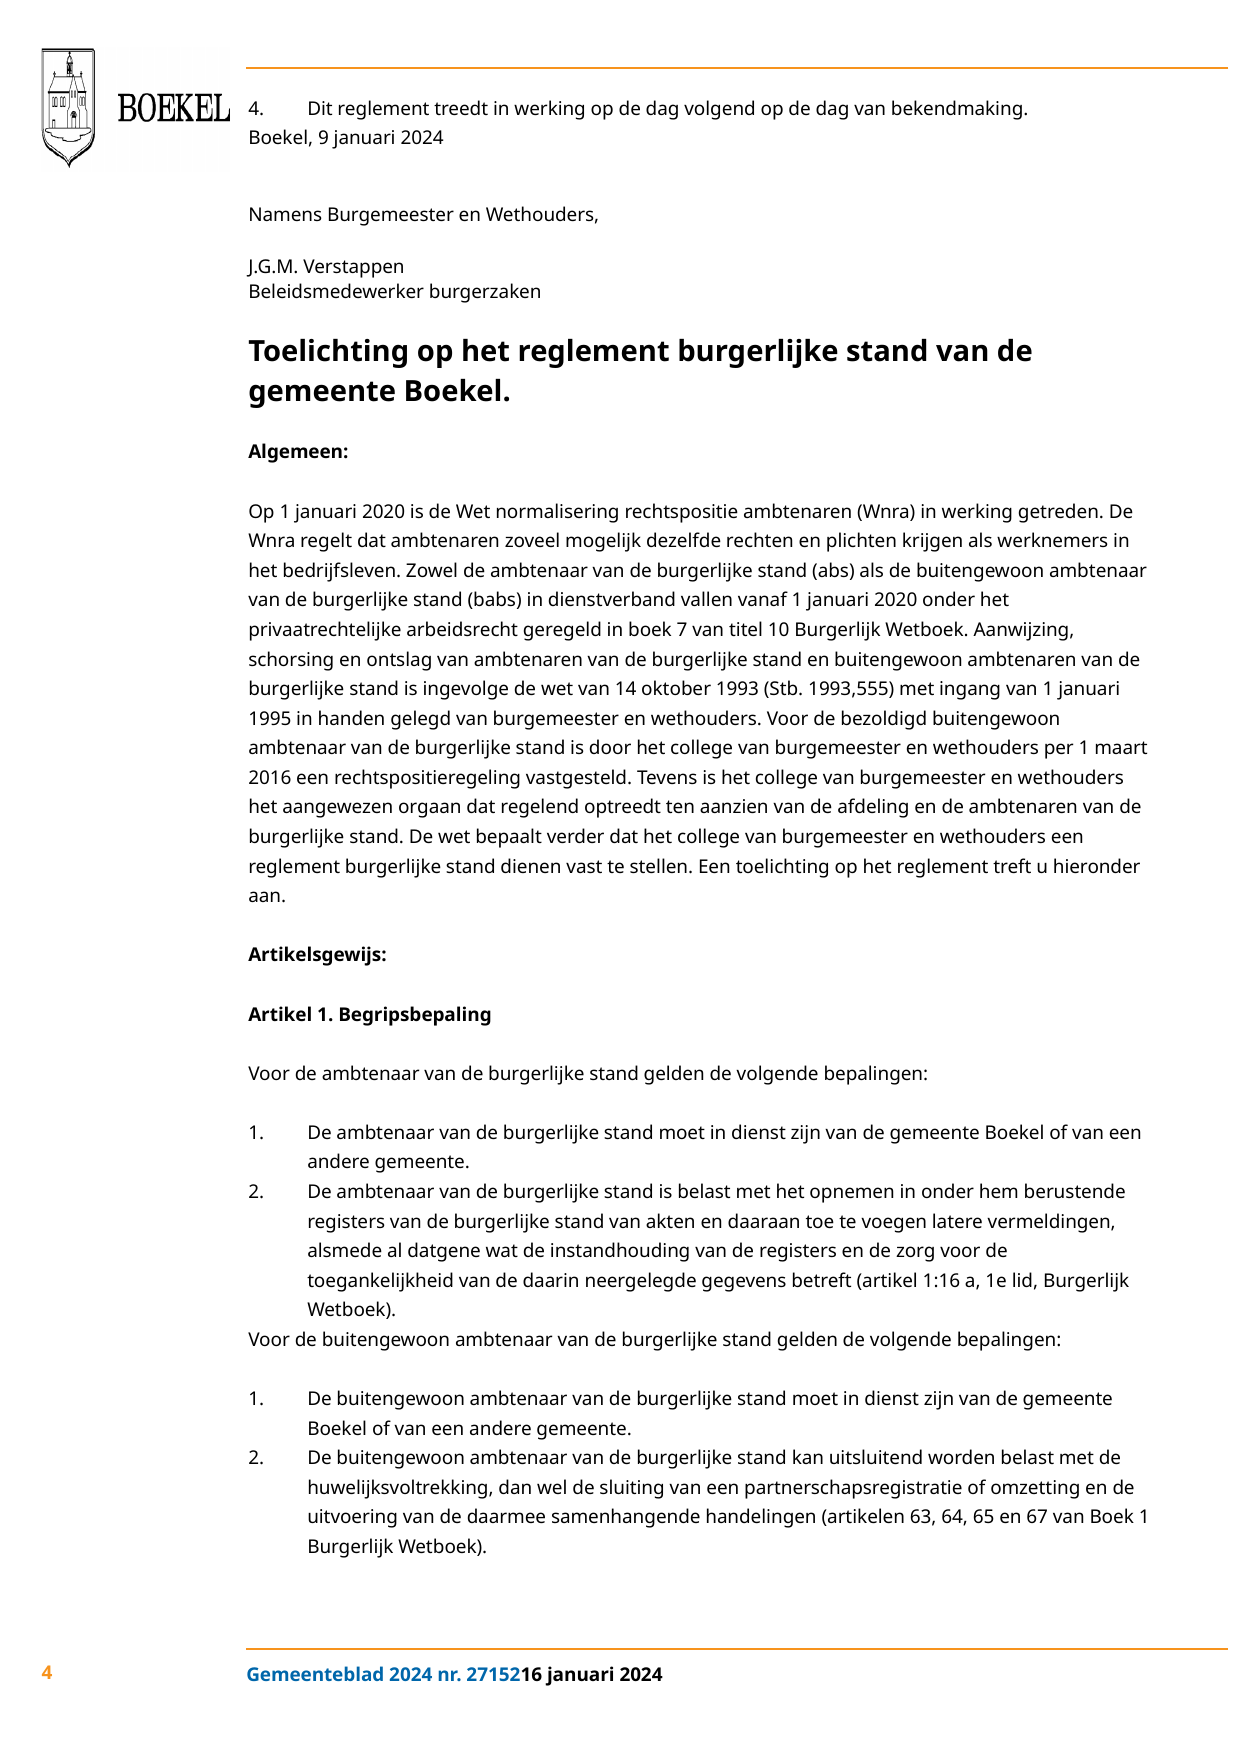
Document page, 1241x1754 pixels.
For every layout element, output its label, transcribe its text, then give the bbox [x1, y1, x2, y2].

text Voor de ambtenaar van de burgerlijke stand gelden de volgende bepalingen: [248, 1060, 1152, 1086]
list De ambtenaar van de burgerlijke stand is belast met het opnemen in onder hem berustende registers van de burgerlijke stand van akten en daaraan toe te voegen latere vermeldingen, alsmede al datgene wat de instandhouding van de registers en de zorg voor de toegankelijkheid van de daarin neergelegde gegevens betreft (artikel 1:16 a, 1e lid, Burgerlijk Wetboek). [248, 1178, 1152, 1322]
list De buitengewoon ambtenaar van de burgerlijke stand kan uitsluitend worden belast met de huwelijksvoltrekking, dan wel de sluiting van een partnerschapsregistratie of omzetting en de uitvoering van de daarmee samenhangende handelingen (artikelen 63, 64, 65 en 67 van Boek 1 Burgerlijk Wetboek). [248, 1444, 1152, 1559]
text Artikel 1. Begripsbepaling [248, 1001, 1152, 1027]
list De buitengewoon ambtenaar van de burgerlijke stand moet in dienst zijn van de gemeente Boekel of van een andere gemeente. [248, 1385, 1152, 1441]
picture [41, 47, 231, 172]
text Boekel, 9 januari 2024 [248, 124, 1152, 150]
text Voor de buitengewoon ambtenaar van de burgerlijke stand gelden de volgende bepalingen: [248, 1326, 1152, 1352]
text Toelichting op het reglement burgerlijke stand van de gemeente Boekel. [248, 330, 1152, 409]
list Dit reglement treedt in werking op de dag volgend op de dag van bekendmaking. [248, 95, 1152, 121]
text Op 1 januari 2020 is de Wet normalisering rechtspositie ambtenaren (Wnra) in werking getreden. De Wnra regelt dat ambtenaren zoveel mogelijk dezelfde rechten en plichten krijgen als werknemers in het bedrijfsleven. Zowel de ambtenaar van de burgerlijke stand (abs) als de buitengewoon ambtenaar van de burgerlijke stand (babs) in dienstverband vallen vanaf 1 januari 2020 onder het privaatrechtelijke arbeidsrecht geregeld in boek 7 van titel 10 Burgerlijk Wetboek. Aanwijzing, schorsing en ontslag van ambtenaren van de burgerlijke stand en buitengewoon ambtenaren van de burgerlijke stand is ingevolge de wet van 14 oktober 1993 (Stb. 1993,555) met ingang van 1 januari 1995 in handen gelegd van burgemeester en wethouders. Voor de bezoldigd buitengewoon ambtenaar van de burgerlijke stand is door het college van burgemeester en wethouders per 1 maart 2016 een rechtspositieregeling vastgesteld. Tevens is het college van burgemeester en wethouders het aangewezen orgaan dat regelend optreedt ten aanzien van de afdeling en de ambtenaren van de burgerlijke stand. De wet bepaalt verder dat het college van burgemeester en wethouders een reglement burgerlijke stand dienen vast te stellen. Een toelichting op het reglement treft u hieronder aan. [248, 498, 1152, 908]
text Algemeen: [248, 439, 1152, 464]
text J.G.M. Verstappen [248, 253, 1152, 279]
list De ambtenaar van de burgerlijke stand moet in dienst zijn van de gemeente Boekel of van een andere gemeente. [248, 1119, 1152, 1174]
text Namens Burgemeester en Wethouders, [248, 202, 1152, 227]
text Artikelsgewijs: [248, 942, 1152, 967]
text Beleidsmedewerker burgerzaken [248, 279, 1152, 304]
